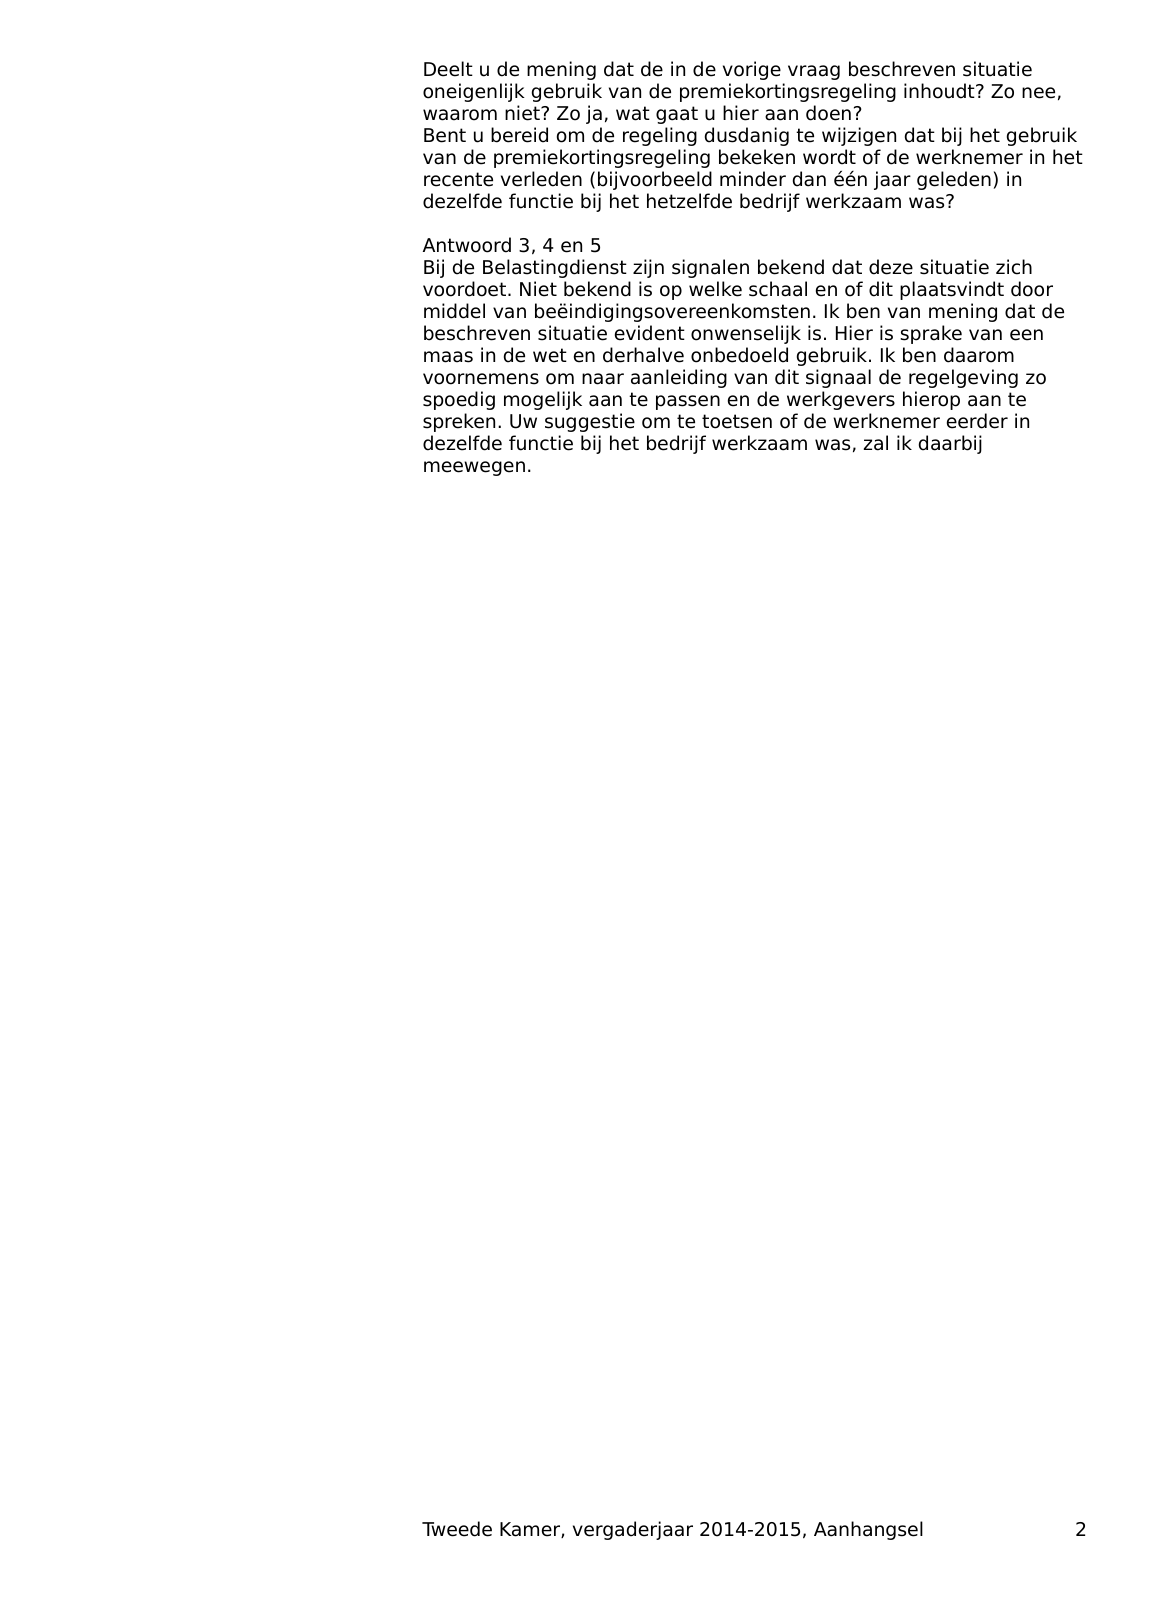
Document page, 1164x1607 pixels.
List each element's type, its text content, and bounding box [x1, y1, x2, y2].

text Antwoord 3, 4 en 5 [422, 235, 1087, 257]
text Bent u bereid om de regeling dusdanig te wijzigen dat bij het gebruik van de premiekortingsregeling bekeken wordt of de werknemer in het recente verleden (bijvoorbeeld minder dan één jaar geleden) in dezelfde functie bij het hetzelfde bedrijf werkzaam was? [422, 125, 1087, 213]
text Bij de Belastingdienst zijn signalen bekend dat deze situatie zich voordoet. Niet bekend is op welke schaal en of dit plaatsvindt door middel van beëindigingsovereenkomsten. Ik ben van mening dat de beschreven situatie evident onwenselijk is. Hier is sprake van een maas in de wet en derhalve onbedoeld gebruik. Ik ben daarom voornemens om naar aanleiding van dit signaal de regelgeving zo spoedig mogelijk aan te passen en de werkgevers hierop aan te spreken. Uw suggestie om te toetsen of de werknemer eerder in dezelfde functie bij het bedrijf werkzaam was, zal ik daarbij meewegen. [422, 257, 1087, 477]
text Deelt u de mening dat de in de vorige vraag beschreven situatie oneigenlijk gebruik van de premiekortingsregeling inhoudt? Zo nee, waarom niet? Zo ja, wat gaat u hier aan doen? [422, 59, 1087, 125]
